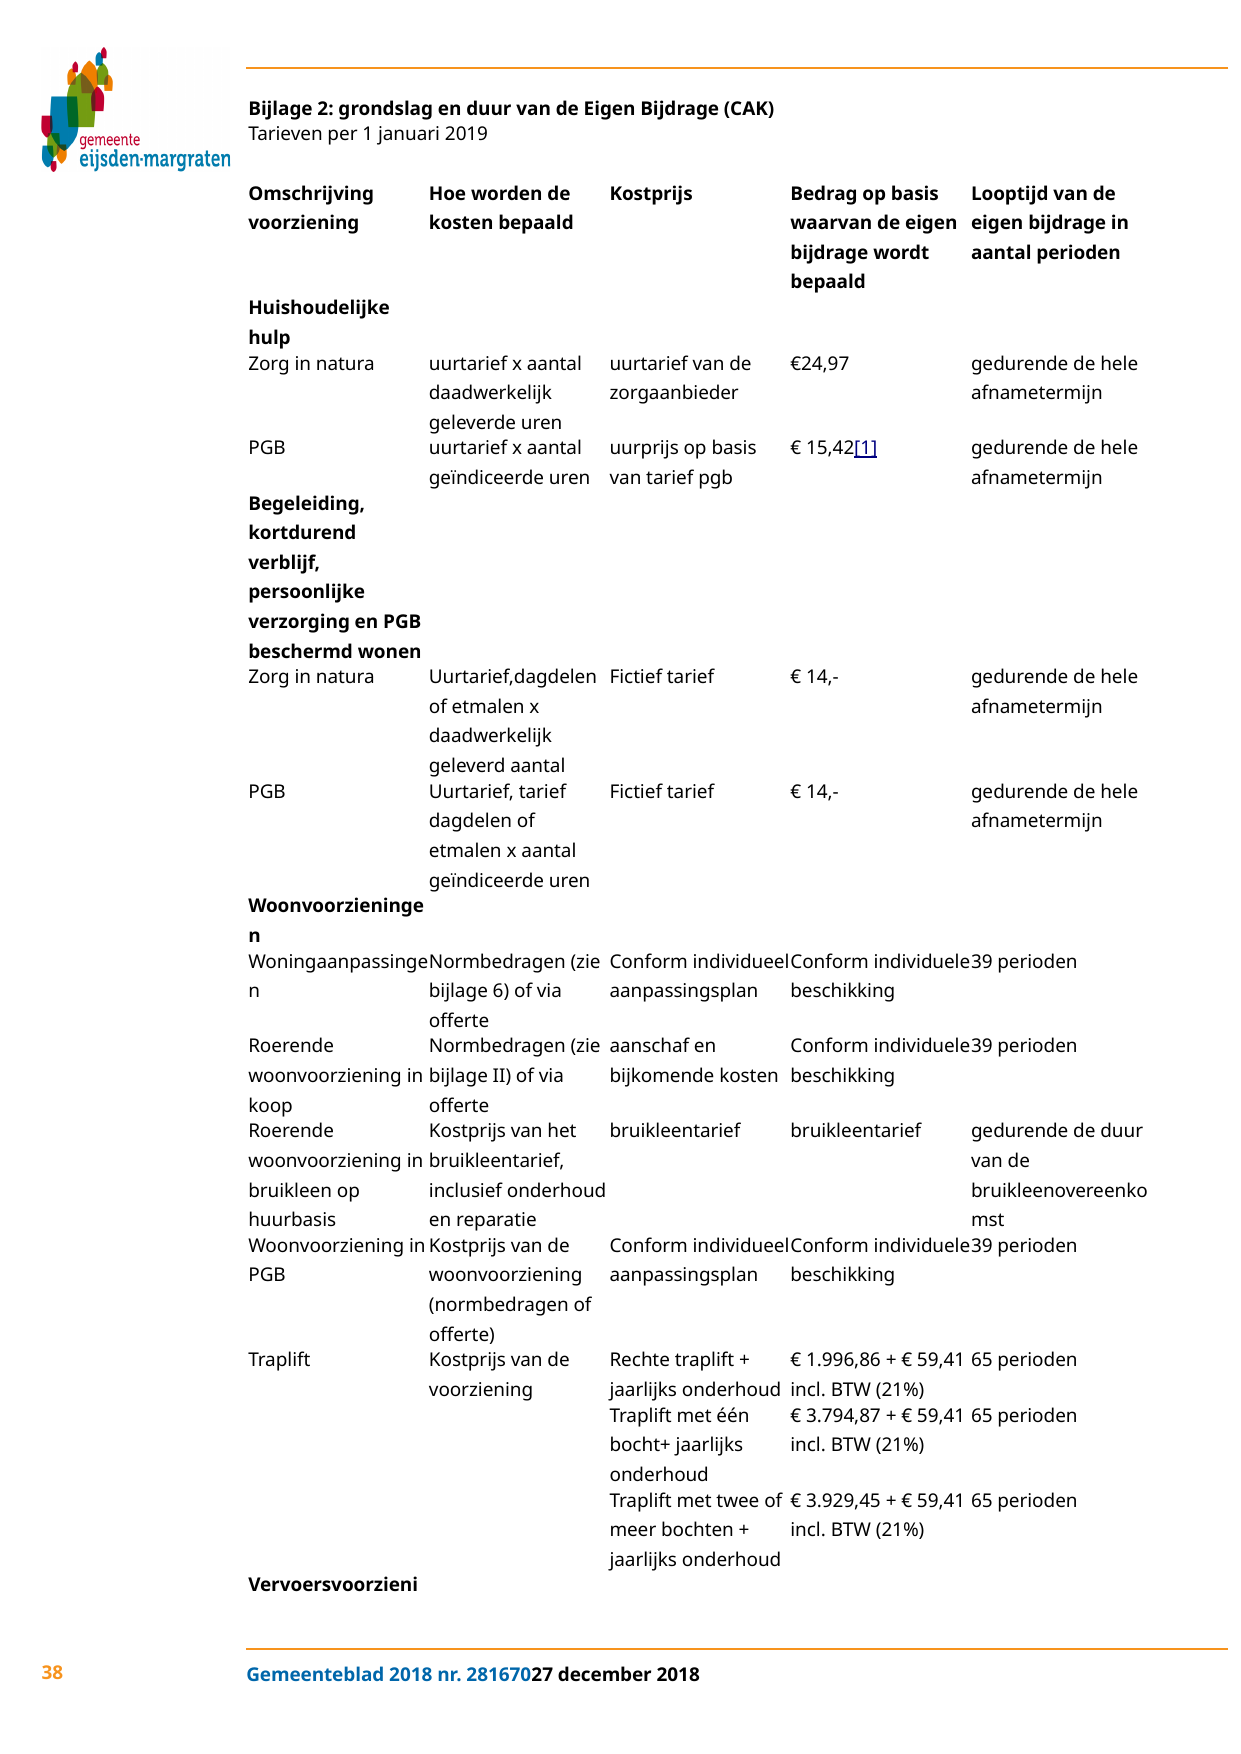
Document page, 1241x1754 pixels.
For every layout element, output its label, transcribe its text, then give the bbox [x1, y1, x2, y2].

table_cell Traplift met één bocht+ jaarlijks onderhoud [609, 1402, 790, 1487]
table_cell uurtarief van de zorgaanbieder [609, 350, 790, 434]
table_cell Kostprijs van het bruikleentarief, inclusief onderhoud en reparatie [429, 1118, 609, 1232]
table_cell Woningaanpassingen [248, 948, 429, 1033]
table_header Kostprijs [609, 180, 790, 294]
table_cell bruikleentarief [609, 1118, 790, 1232]
table_cell Rechte traplift + jaarlijks onderhoud [609, 1347, 790, 1402]
text Bijlage 2: grondslag en duur van de Eigen Bijdrage (CAK) [248, 95, 1152, 121]
table_cell gedurende de duur van de bruikleenovereenkomst [971, 1118, 1152, 1232]
table_header Hoe worden de kosten bepaald [429, 180, 609, 294]
table_header Bedrag op basis waarvan de eigen bijdrage wordt bepaald [790, 180, 971, 294]
table_cell Woonvoorziening in PGB [248, 1232, 429, 1347]
table_cell PGB [248, 778, 429, 892]
table_cell [429, 490, 609, 663]
text Tarieven per 1 januari 2019 [248, 121, 1152, 146]
table_cell Normbedragen (zie bijlage II) of via offerte [429, 1033, 609, 1118]
table_cell Woonvoorzieningen [248, 893, 429, 948]
table_cell Kostprijs van de voorziening [429, 1347, 609, 1402]
table_cell Zorg in natura [248, 350, 429, 434]
table_cell Roerende woonvoorziening in koop [248, 1033, 429, 1118]
table_cell € 14,- [790, 778, 971, 892]
table_cell Traplift met twee of meer bochten + jaarlijks onderhoud [609, 1487, 790, 1572]
table_cell [429, 893, 609, 948]
table_cell 65 perioden [971, 1487, 1152, 1572]
table_cell [609, 893, 790, 948]
table_cell Normbedragen (zie bijlage 6) of via offerte [429, 948, 609, 1033]
table_cell Vervoersvoorzieni [248, 1572, 429, 1597]
picture [41, 47, 231, 172]
table_cell € 1.996,86 + € 59,41 incl. BTW (21%) [790, 1347, 971, 1402]
table_cell [429, 1402, 609, 1487]
table_cell [790, 893, 971, 948]
table_cell 39 perioden [971, 1033, 1152, 1118]
table_cell Fictief tarief [609, 778, 790, 892]
table_cell [248, 1487, 429, 1572]
table_cell Traplift [248, 1347, 429, 1402]
table_cell [790, 1572, 971, 1597]
table_cell [971, 893, 1152, 948]
table_header Looptijd van de eigen bijdrage in aantal perioden [971, 180, 1152, 294]
table_cell [609, 1572, 790, 1597]
table_cell Uurtarief,dagdelen of etmalen x daadwerkelijk geleverd aantal [429, 664, 609, 778]
table_cell PGB [248, 435, 429, 490]
table_cell Zorg in natura [248, 664, 429, 778]
table_cell [609, 490, 790, 663]
table_cell Huishoudelijke hulp [248, 294, 429, 350]
table_cell gedurende de hele afnametermijn [971, 350, 1152, 434]
table_cell [248, 1402, 429, 1487]
table_cell [429, 1572, 609, 1597]
table_cell gedurende de hele afnametermijn [971, 435, 1152, 490]
table_cell Uurtarief, tarief dagdelen of etmalen x aantal geïndiceerde uren [429, 778, 609, 892]
table_cell gedurende de hele afnametermijn [971, 664, 1152, 778]
table_cell € 15,42[1] [790, 435, 971, 490]
table_cell uurtarief x aantal geïndiceerde uren [429, 435, 609, 490]
table_cell 39 perioden [971, 1232, 1152, 1347]
table_cell [429, 1487, 609, 1572]
table_header Omschrijving voorziening [248, 180, 429, 294]
table_cell uurtarief x aantal daadwerkelijk geleverde uren [429, 350, 609, 434]
table_cell gedurende de hele afnametermijn [971, 778, 1152, 892]
table_cell [429, 294, 609, 350]
table_cell Conform individueel aanpassingsplan [609, 1232, 790, 1347]
table_cell 65 perioden [971, 1402, 1152, 1487]
table_cell Conform individuele beschikking [790, 1232, 971, 1347]
table_cell Fictief tarief [609, 664, 790, 778]
table_cell [971, 1572, 1152, 1597]
table_cell [971, 294, 1152, 350]
table_cell € 14,- [790, 664, 971, 778]
table_cell Conform individuele beschikking [790, 948, 971, 1033]
table_cell 65 perioden [971, 1347, 1152, 1402]
table_cell aanschaf en bijkomende kosten [609, 1033, 790, 1118]
table_cell Begeleiding, kortdurend verblijf, persoonlijke verzorging en PGB beschermd wonen [248, 490, 429, 663]
table_cell Roerende woonvoorziening in bruikleen op huurbasis [248, 1118, 429, 1232]
table_cell € 3.929,45 + € 59,41 incl. BTW (21%) [790, 1487, 971, 1572]
table_cell €24,97 [790, 350, 971, 434]
table_cell [609, 294, 790, 350]
table_cell Conform individuele beschikking [790, 1033, 971, 1118]
table_cell Conform individueel aanpassingsplan [609, 948, 790, 1033]
table_cell Kostprijs van de woonvoorziening (normbedragen of offerte) [429, 1232, 609, 1347]
table_cell [971, 490, 1152, 663]
table_cell [790, 294, 971, 350]
table_cell [790, 490, 971, 663]
table_cell uurprijs op basis van tarief pgb [609, 435, 790, 490]
table_cell 39 perioden [971, 948, 1152, 1033]
table_cell € 3.794,87 + € 59,41 incl. BTW (21%) [790, 1402, 971, 1487]
table_cell bruikleentarief [790, 1118, 971, 1232]
